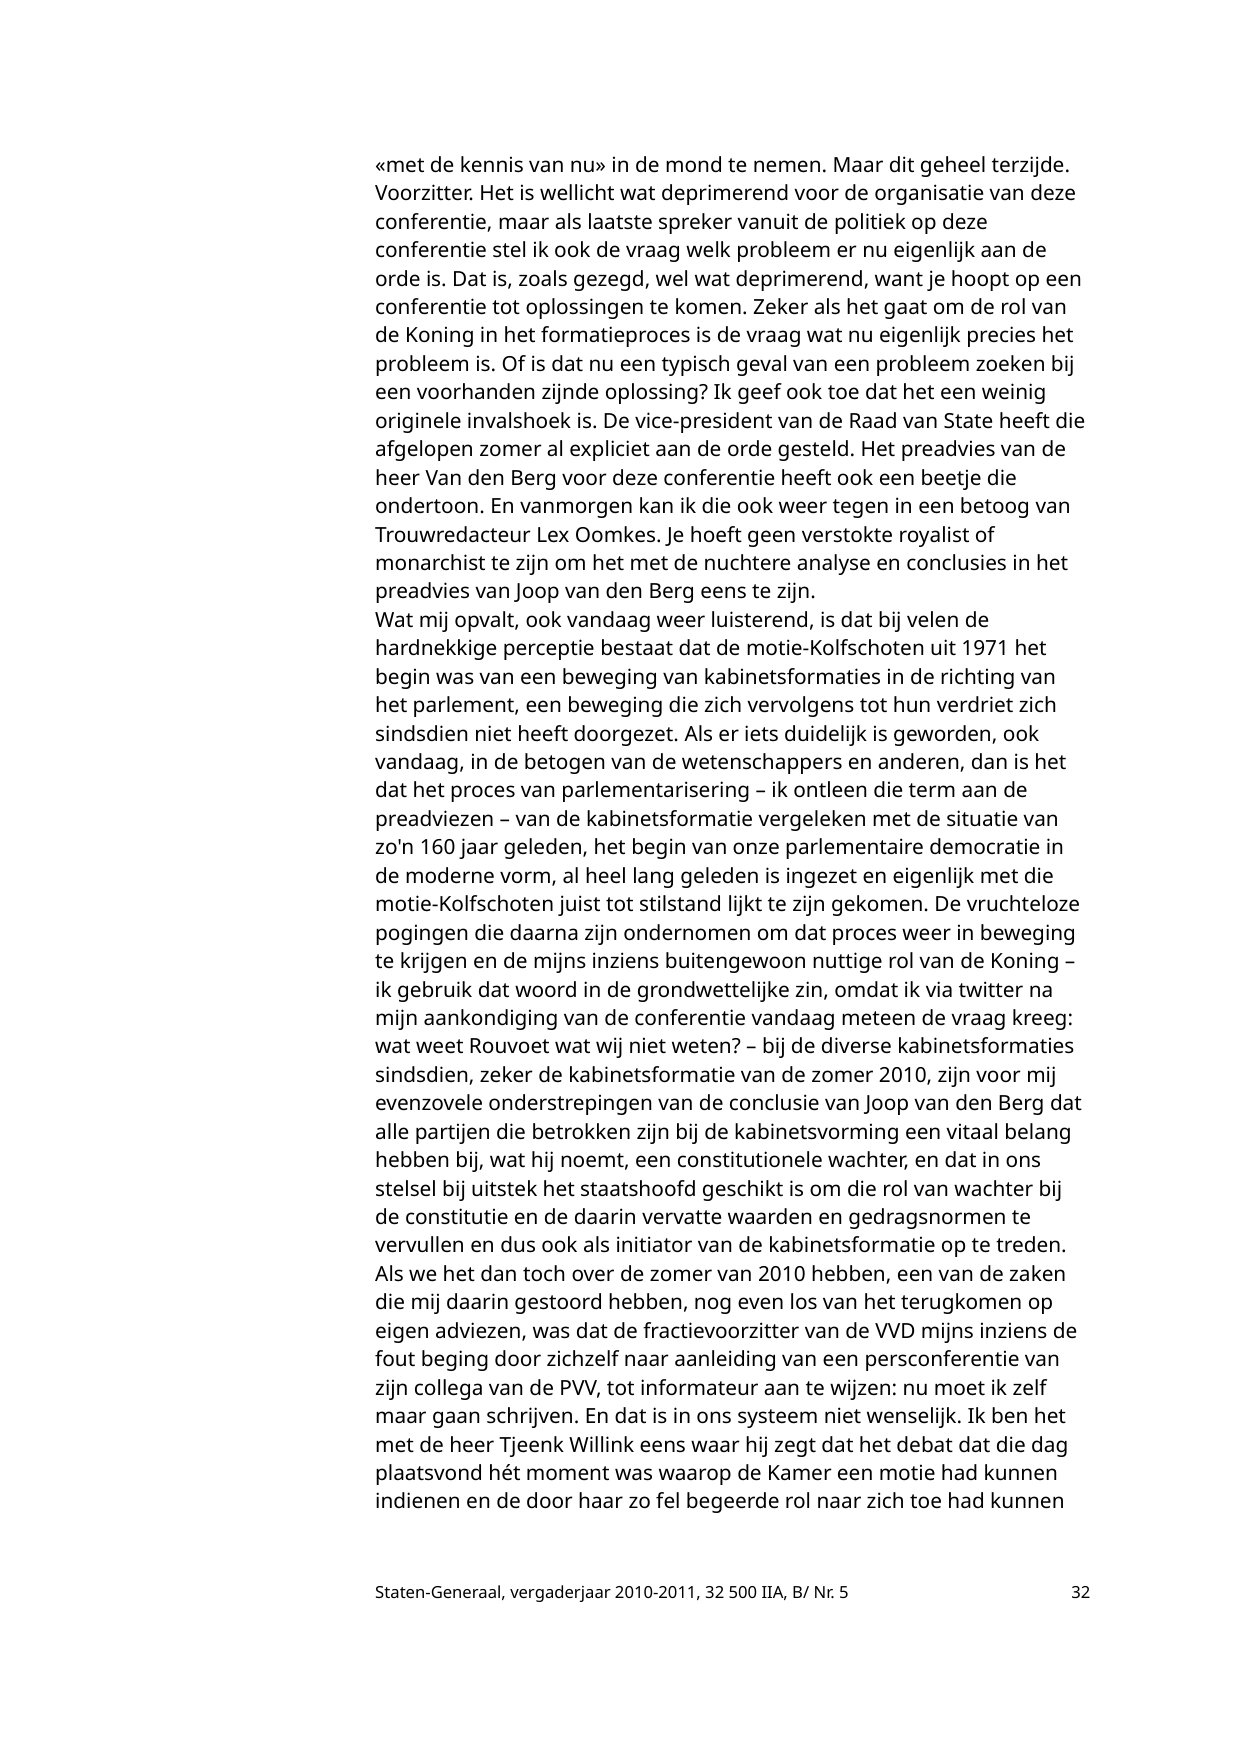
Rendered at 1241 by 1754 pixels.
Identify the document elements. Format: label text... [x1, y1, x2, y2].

text Als we het dan toch over de zomer van 2010 hebben, een van de zaken die mij daarin gestoord hebben, nog even los van het terugkomen op eigen adviezen, was dat de fractievoorzitter van de VVD mijns inziens de fout beging door zichzelf naar aanleiding van een persconferentie van zijn collega van de PVV, tot informateur aan te wijzen: nu moet ik zelf maar gaan schrijven. En dat is in ons systeem niet wenselijk. Ik ben het met de heer Tjeenk Willink eens waar hij zegt dat het debat dat die dag plaatsvond hét moment was waarop de Kamer een motie had kunnen indienen en de door haar zo fel begeerde rol naar zich toe had kunnen [375, 1259, 1090, 1515]
text Voorzitter. Het is wellicht wat deprimerend voor de organisatie van deze conferentie, maar als laatste spreker vanuit de politiek op deze conferentie stel ik ook de vraag welk probleem er nu eigenlijk aan de orde is. Dat is, zoals gezegd, wel wat deprimerend, want je hoopt op een conferentie tot oplossingen te komen. Zeker als het gaat om de rol van de Koning in het formatieproces is de vraag wat nu eigenlijk precies het probleem is. Of is dat nu een typisch geval van een probleem zoeken bij een voorhanden zijnde oplossing? Ik geef ook toe dat het een weinig originele invalshoek is. De vice-president van de Raad van State heeft die afgelopen zomer al expliciet aan de orde gesteld. Het preadvies van de heer Van den Berg voor deze conferentie heeft ook een beetje die ondertoon. En vanmorgen kan ik die ook weer tegen in een betoog van Trouwredacteur Lex Oomkes. Je hoeft geen verstokte royalist of monarchist te zijn om het met de nuchtere analyse en conclusies in het preadvies van Joop van den Berg eens te zijn. [375, 178, 1090, 605]
text Wat mij opvalt, ook vandaag weer luisterend, is dat bij velen de hardnekkige perceptie bestaat dat de motie-Kolfschoten uit 1971 het begin was van een beweging van kabinetsformaties in de richting van het parlement, een beweging die zich vervolgens tot hun verdriet zich sindsdien niet heeft doorgezet. Als er iets duidelijk is geworden, ook vandaag, in de betogen van de wetenschappers en anderen, dan is het dat het proces van parlementarisering – ik ontleen die term aan de preadviezen – van de kabinetsformatie vergeleken met de situatie van zo'n 160 jaar geleden, het begin van onze parlementaire democratie in de moderne vorm, al heel lang geleden is ingezet en eigenlijk met die motie-Kolfschoten juist tot stilstand lijkt te zijn gekomen. De vruchteloze pogingen die daarna zijn ondernomen om dat proces weer in beweging te krijgen en de mijns inziens buitengewoon nuttige rol van de Koning – ik gebruik dat woord in de grondwettelijke zin, omdat ik via twitter na mijn aankondiging van de conferentie vandaag meteen de vraag kreeg: wat weet Rouvoet wat wij niet weten? – bij de diverse kabinetsformaties sindsdien, zeker de kabinetsformatie van de zomer 2010, zijn voor mij evenzovele onderstrepingen van de conclusie van Joop van den Berg dat alle partijen die betrokken zijn bij de kabinetsvorming een vitaal belang hebben bij, wat hij noemt, een constitutionele wachter, en dat in ons stelsel bij uitstek het staatshoofd geschikt is om die rol van wachter bij de constitutie en de daarin vervatte waarden en gedragsnormen te vervullen en dus ook als initiator van de kabinetsformatie op te treden. [375, 605, 1090, 1259]
text «met de kennis van nu» in de mond te nemen. Maar dit geheel terzijde. [375, 150, 1090, 178]
